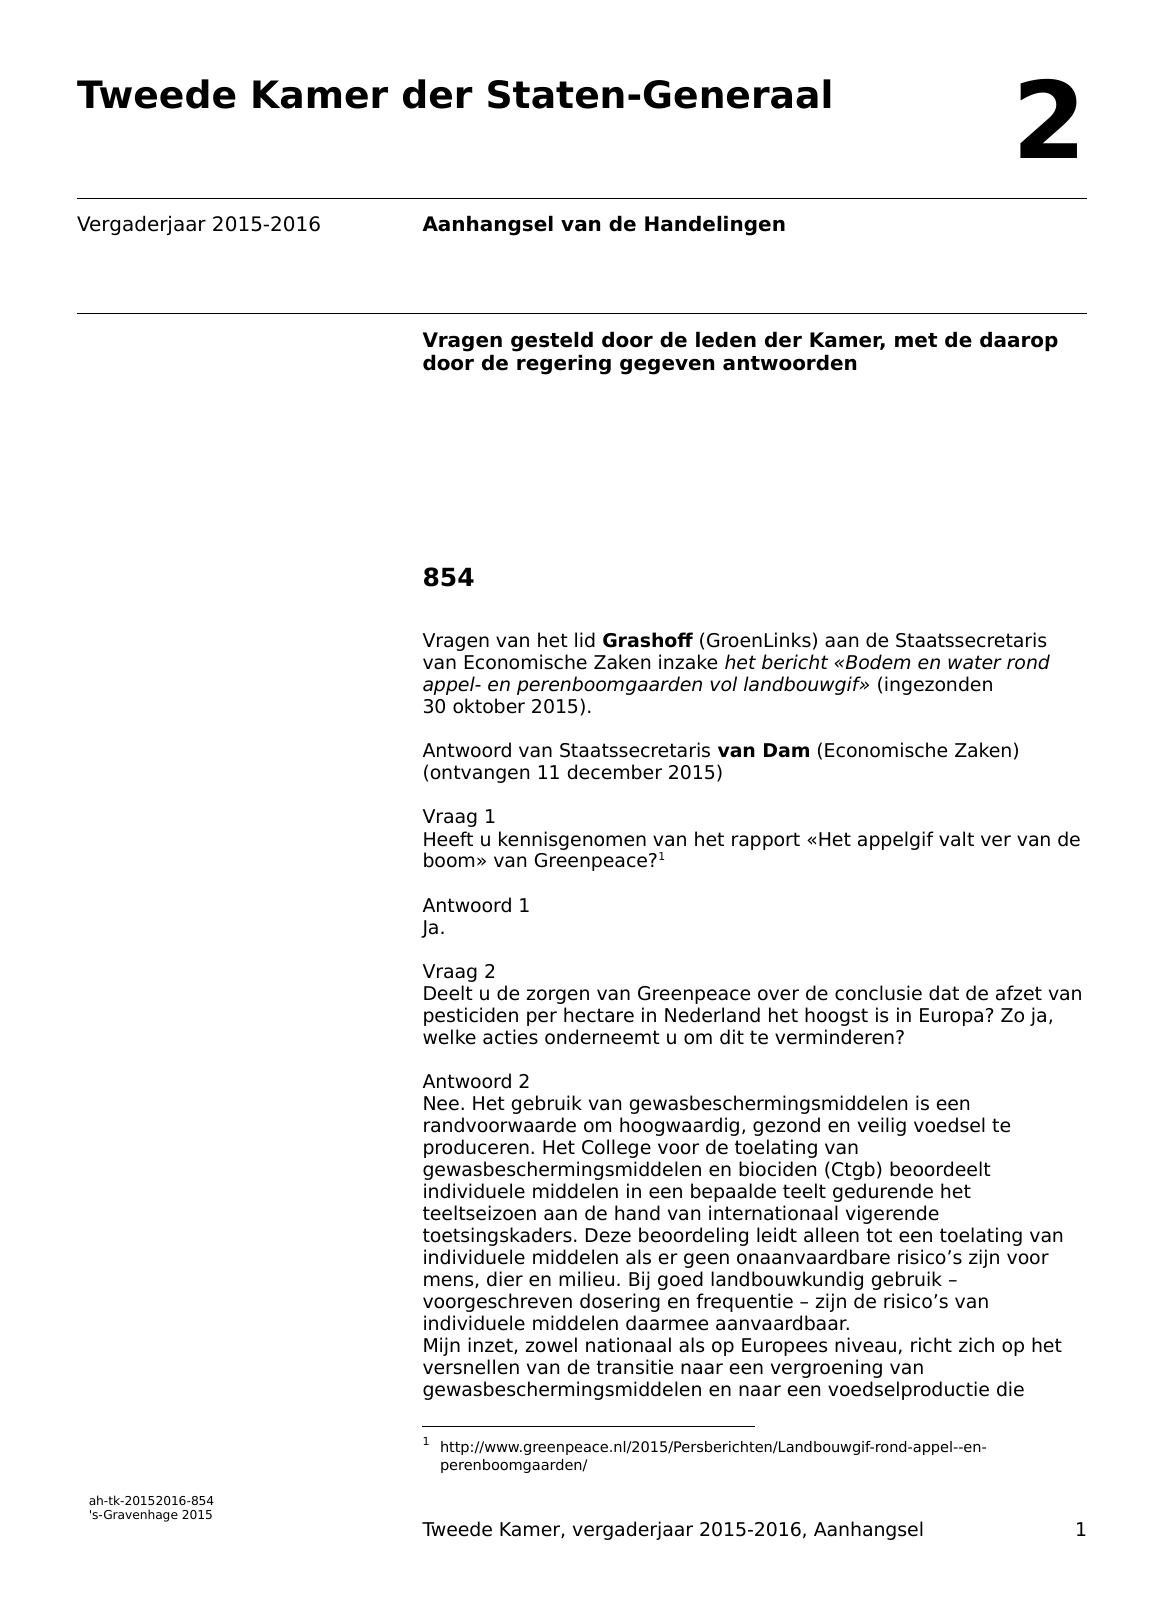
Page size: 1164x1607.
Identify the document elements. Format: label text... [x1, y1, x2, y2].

text Vraag 2 [422, 961, 1087, 983]
text Antwoord 1 [422, 894, 1087, 917]
text Mijn inzet, zowel nationaal als op Europees niveau, richt zich op het versnellen van de transitie naar een vergroening van gewasbeschermingsmiddelen en naar een voedselproductie die [422, 1334, 1087, 1401]
table_header Tweede Kamer der Staten-Generaal [77, 59, 886, 198]
text Heeft u kennisgenomen van het rapport «Het appelgif valt ver van de boom» van Greenpeace? [422, 828, 1087, 872]
text Ja. [422, 917, 1087, 938]
text Deelt u de zorgen van Greenpeace over de conclusie dat de afzet van pesticiden per hectare in Nederland het hoogst is in Europa? Zo ja, welke acties onderneemt u om dit te verminderen? [422, 983, 1087, 1049]
table_cell Aanhangsel van de Handelingen [422, 199, 1087, 313]
table_cell Vragen gesteld door de leden der Kamer, met de daarop door de regering gegeven antwoorden [422, 314, 1087, 375]
text Vraag 1 [422, 806, 1087, 828]
text 854 [422, 563, 1087, 592]
text 's-Gravenhage 2015 [88, 1508, 323, 1522]
text Antwoord van Staatssecretaris van Dam (Economische Zaken) (ontvangen 11 december 2015) [422, 740, 1087, 784]
text Antwoord 2 [422, 1071, 1087, 1093]
text Vragen van het lid Grashoff (GroenLinks) aan de Staatssecretaris van Economische Zaken inzake het bericht «Bodem en water rond appel- en perenboomgaarden vol landbouwgif» (ingezonden 30 oktober 2015). [422, 630, 1087, 718]
table_cell [77, 314, 422, 375]
text http://www.greenpeace.nl/2015/Persberichten/Landbouwgif-rond-appel--en-perenboomgaarden/ [422, 1435, 1087, 1474]
table_cell Vergaderjaar 2015-2016 [77, 199, 422, 313]
text ah-tk-20152016-854 [88, 1494, 323, 1508]
text Nee. Het gebruik van gewasbeschermingsmiddelen is een randvoorwaarde om hoogwaardig, gezond en veilig voedsel te produceren. Het College voor de toelating van gewasbeschermingsmiddelen en biociden (Ctgb) beoordeelt individuele middelen in een bepaalde teelt gedurende het teeltseizoen aan de hand van internationaal vigerende toetsingskaders. Deze beoordeling leidt alleen tot een toelating van individuele middelen als er geen onaanvaardbare risico’s zijn voor mens, dier en milieu. Bij goed landbouwkundig gebruik – voorgeschreven dosering en frequentie – zijn de risico’s van individuele middelen daarmee aanvaardbaar. [422, 1093, 1087, 1334]
table_header 2 [886, 59, 1087, 198]
